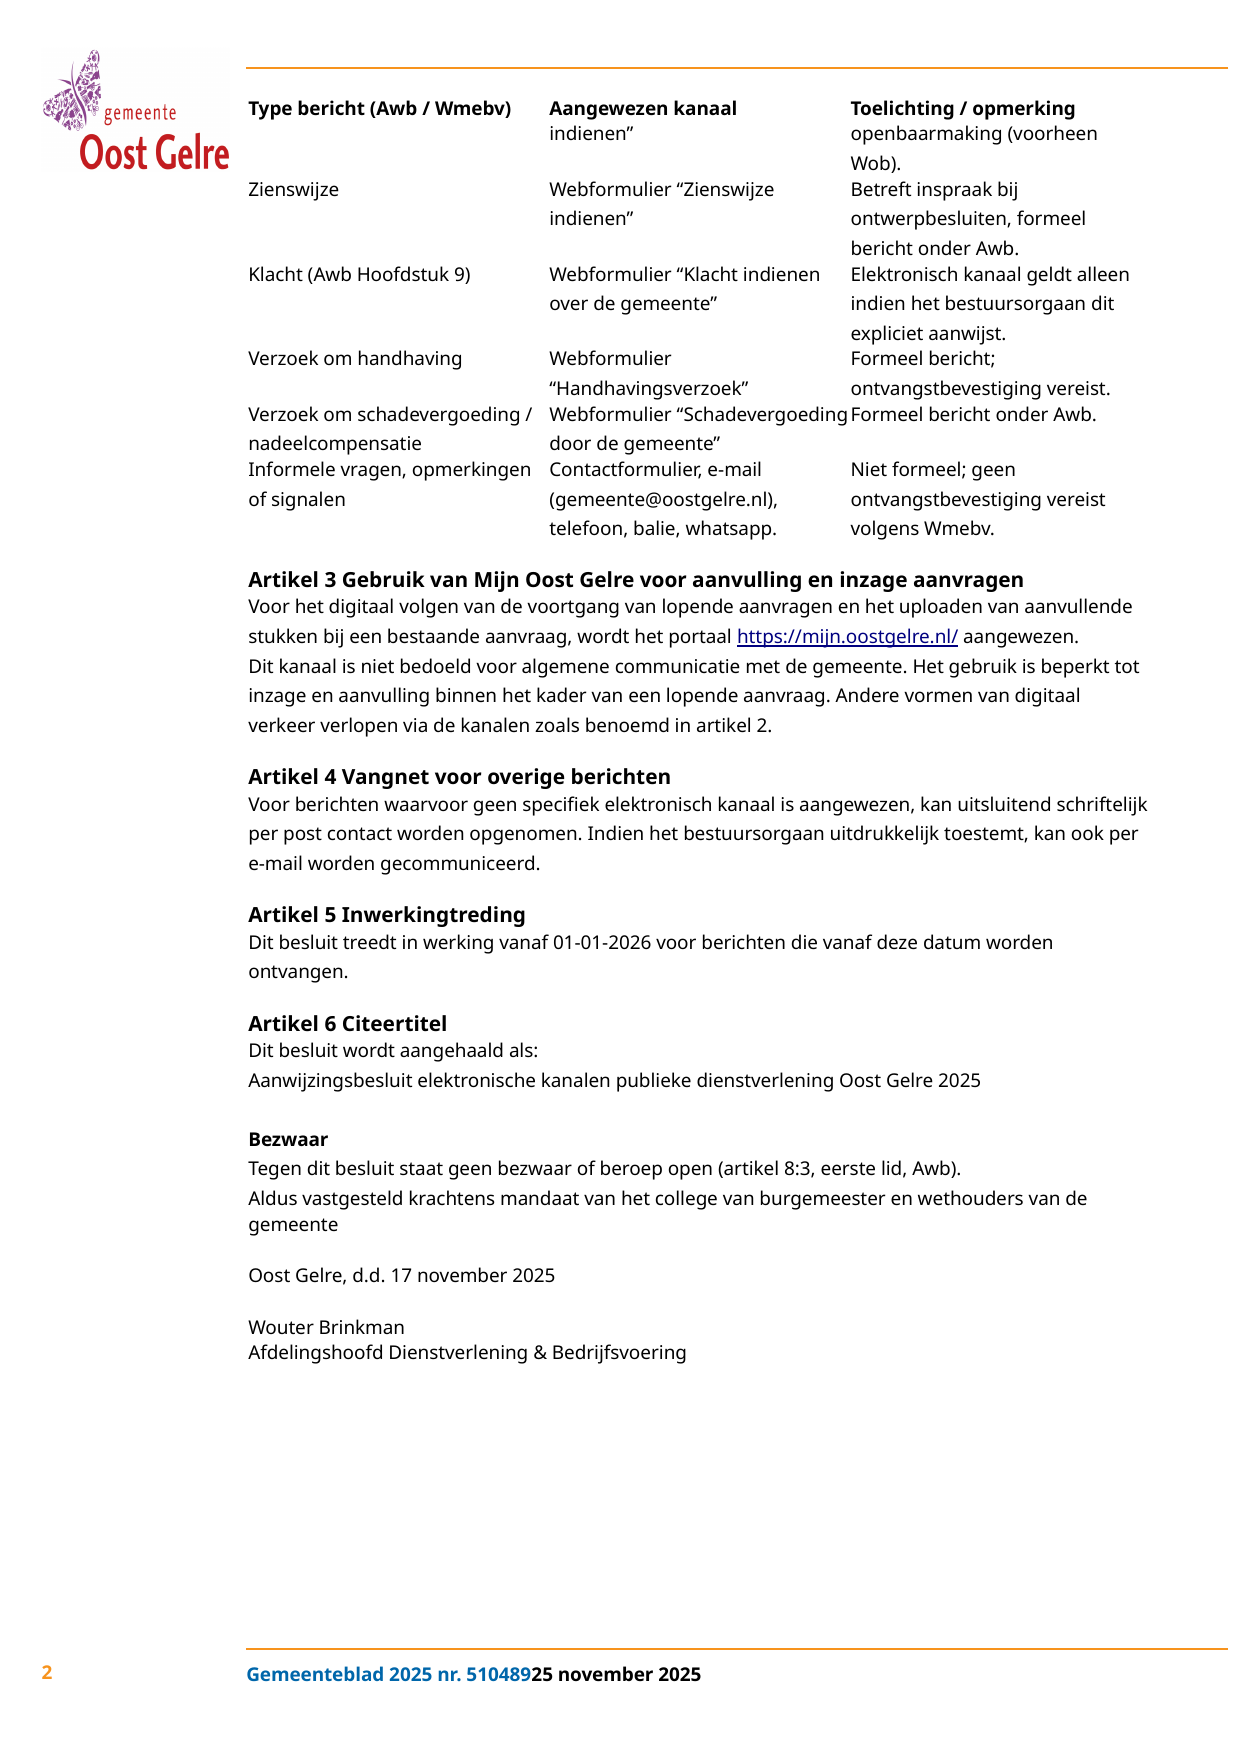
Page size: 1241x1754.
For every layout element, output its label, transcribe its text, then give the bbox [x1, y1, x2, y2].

text Artikel 4 Vangnet voor overige berichten [248, 762, 1152, 791]
table_cell Webformulier “Handhavingsverzoek” [549, 346, 850, 401]
table_cell Informele vragen, opmerkingen of signalen [248, 456, 549, 541]
text Aldus vastgesteld krachtens mandaat van het college van burgemeester en wethouders van de gemeente [248, 1185, 1152, 1237]
text Artikel 3 Gebruik van Mijn Oost Gelre voor aanvulling en inzage aanvragen [248, 565, 1152, 594]
table_cell Formeel bericht; ontvangstbevestiging vereist. [850, 346, 1152, 401]
table_cell Webformulier “Zienswijze indienen” [549, 176, 850, 261]
table_cell [248, 121, 549, 176]
text Bezwaar [248, 1126, 1152, 1152]
text Wouter Brinkman [248, 1314, 1152, 1339]
table_cell Formeel bericht onder Awb. [850, 401, 1152, 456]
table_header Toelichting / opmerking [850, 95, 1152, 121]
text Dit kanaal is niet bedoeld voor algemene communicatie met de gemeente. Het gebruik is beperkt tot inzage en aanvulling binnen het kader van een lopende aanvraag. Andere vormen van digitaal verkeer verlopen via de kanalen zoals benoemd in artikel 2. [248, 653, 1152, 738]
table_cell indienen” [549, 121, 850, 176]
table_cell openbaarmaking (voorheen Wob). [850, 121, 1152, 176]
text Voor berichten waarvoor geen specifiek elektronisch kanaal is aangewezen, kan uitsluitend schriftelijk per post contact worden opgenomen. Indien het bestuursorgaan uitdrukkelijk toestemt, kan ook per e-mail worden gecommuniceerd. [248, 791, 1152, 876]
table_cell Klacht (Awb Hoofdstuk 9) [248, 261, 549, 346]
text Dit besluit wordt aangehaald als: [248, 1037, 1152, 1063]
table_cell Zienswijze [248, 176, 549, 261]
table_header Type bericht (Awb / Wmebv) [248, 95, 549, 121]
picture [41, 47, 231, 172]
table_cell Niet formeel; geen ontvangstbevestiging vereist volgens Wmebv. [850, 456, 1152, 541]
table_cell Webformulier “Klacht indienen over de gemeente” [549, 261, 850, 346]
text Voor het digitaal volgen van de voortgang van lopende aanvragen en het uploaden van aanvullende stukken bij een bestaande aanvraag, wordt het portaal https://mijn.oostgelre.nl/ aangewezen. [248, 594, 1152, 649]
table_cell Betreft inspraak bij ontwerpbesluiten, formeel bericht onder Awb. [850, 176, 1152, 261]
table_cell Verzoek om handhaving [248, 346, 549, 401]
table_header Aangewezen kanaal [549, 95, 850, 121]
table_cell Webformulier “Schadevergoeding door de gemeente” [549, 401, 850, 456]
text Tegen dit besluit staat geen bezwaar of beroep open (artikel 8:3, eerste lid, Awb). [248, 1156, 1152, 1181]
text Afdelingshoofd Dienstverlening & Bedrijfsvoering [248, 1339, 1152, 1365]
text Artikel 6 Citeertitel [248, 1009, 1152, 1037]
table_cell Contactformulier, e-mail (gemeente@oostgelre.nl), telefoon, balie, whatsapp. [549, 456, 850, 541]
table_cell Verzoek om schadevergoeding / nadeelcompensatie [248, 401, 549, 456]
text Artikel 5 Inwerkingtreding [248, 900, 1152, 929]
text Dit besluit treedt in werking vanaf 01-01-2026 voor berichten die vanaf deze datum worden ontvangen. [248, 929, 1152, 984]
text Oost Gelre, d.d. 17 november 2025 [248, 1262, 1152, 1288]
table_cell Elektronisch kanaal geldt alleen indien het bestuursorgaan dit expliciet aanwijst. [850, 261, 1152, 346]
text Aanwijzingsbesluit elektronische kanalen publieke dienstverlening Oost Gelre 2025 [248, 1067, 1152, 1093]
